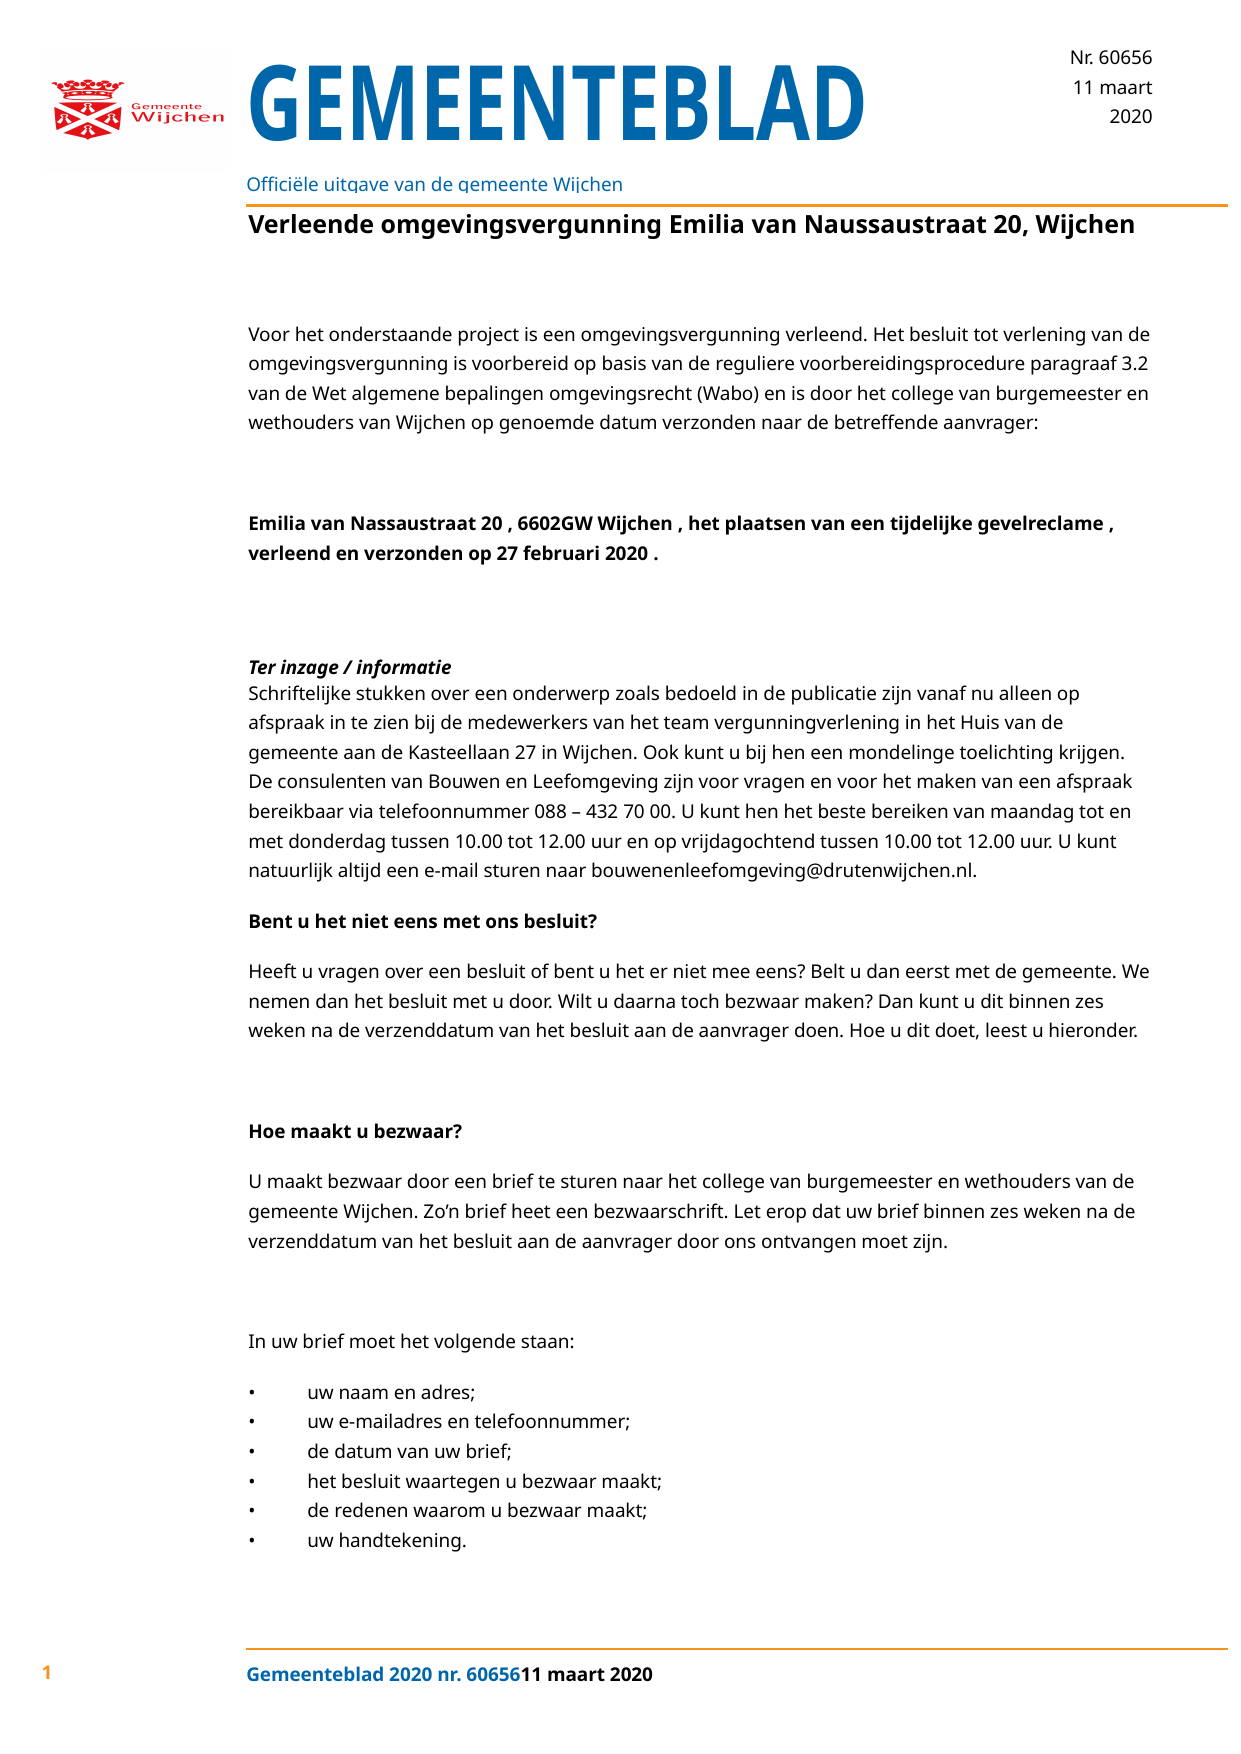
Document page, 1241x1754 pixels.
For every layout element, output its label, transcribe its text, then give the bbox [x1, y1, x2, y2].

list het besluit waartegen u bezwaar maakt; [248, 1468, 1152, 1494]
list uw naam en adres; [248, 1379, 1152, 1405]
text Schriftelijke stukken over een onderwerp zoals bedoeld in de publicatie zijn vanaf nu alleen op afspraak in te zien bij de medewerkers van het team vergunningverlening in het Huis van de gemeente aan de Kasteellaan 27 in Wijchen. Ook kunt u bij hen een mondelinge toelichting krijgen. De consulenten van Bouwen en Leefomgeving zijn voor vragen en voor het maken van een afspraak bereikbaar via telefoonnummer 088 – 432 70 00. U kunt hen het beste bereiken van maandag tot en met donderdag tussen 10.00 tot 12.00 uur en op vrijdagochtend tussen 10.00 tot 12.00 uur. U kunt natuurlijk altijd een e-mail sturen naar bouwenenleefomgeving@drutenwijchen.nl. [248, 680, 1152, 883]
text Emilia van Nassaustraat 20 , 6602GW Wijchen , het plaatsen van een tijdelijke gevelreclame , verleend en verzonden op 27 februari 2020 . [248, 510, 1152, 566]
text U maakt bezwaar door een brief te sturen naar het college van burgemeester en wethouders van de gemeente Wijchen. Zo’n brief heet een bezwaarschrift. Let erop dat uw brief binnen zes weken na de verzenddatum van het besluit aan de aanvrager door ons ontvangen moet zijn. [248, 1169, 1152, 1254]
text Bent u het niet eens met ons besluit? [248, 908, 1152, 934]
text Voor het onderstaande project is een omgevingsvergunning verleend. Het besluit tot verlening van de omgevingsvergunning is voorbereid op basis van de reguliere voorbereidingsprocedure paragraaf 3.2 van de Wet algemene bepalingen omgevingsrecht (Wabo) en is door het college van burgemeester en wethouders van Wijchen op genoemde datum verzonden naar de betreffende aanvrager: [248, 321, 1152, 435]
text Ter inzage / informatie [248, 654, 1152, 680]
list de datum van uw brief; [248, 1438, 1152, 1464]
list uw handtekening. [248, 1527, 1152, 1553]
list uw e-mailadres en telefoonnummer; [248, 1409, 1152, 1434]
text Hoe maakt u bezwaar? [248, 1118, 1152, 1144]
list de redenen waarom u bezwaar maakt; [248, 1497, 1152, 1523]
text In uw brief moet het volgende staan: [248, 1329, 1152, 1354]
picture [41, 47, 231, 172]
text Heeft u vragen over een besluit of bent u het er niet mee eens? Belt u dan eerst met de gemeente. We nemen dan het besluit met u door. Wilt u daarna toch bezwaar maken? Dan kunt u dit binnen zes weken na de verzenddatum van het besluit aan de aanvrager doen. Hoe u dit doet, leest u hieronder. [248, 958, 1152, 1043]
text Verleende omgevingsvergunning Emilia van Naussaustraat 20, Wijchen [248, 207, 1152, 241]
